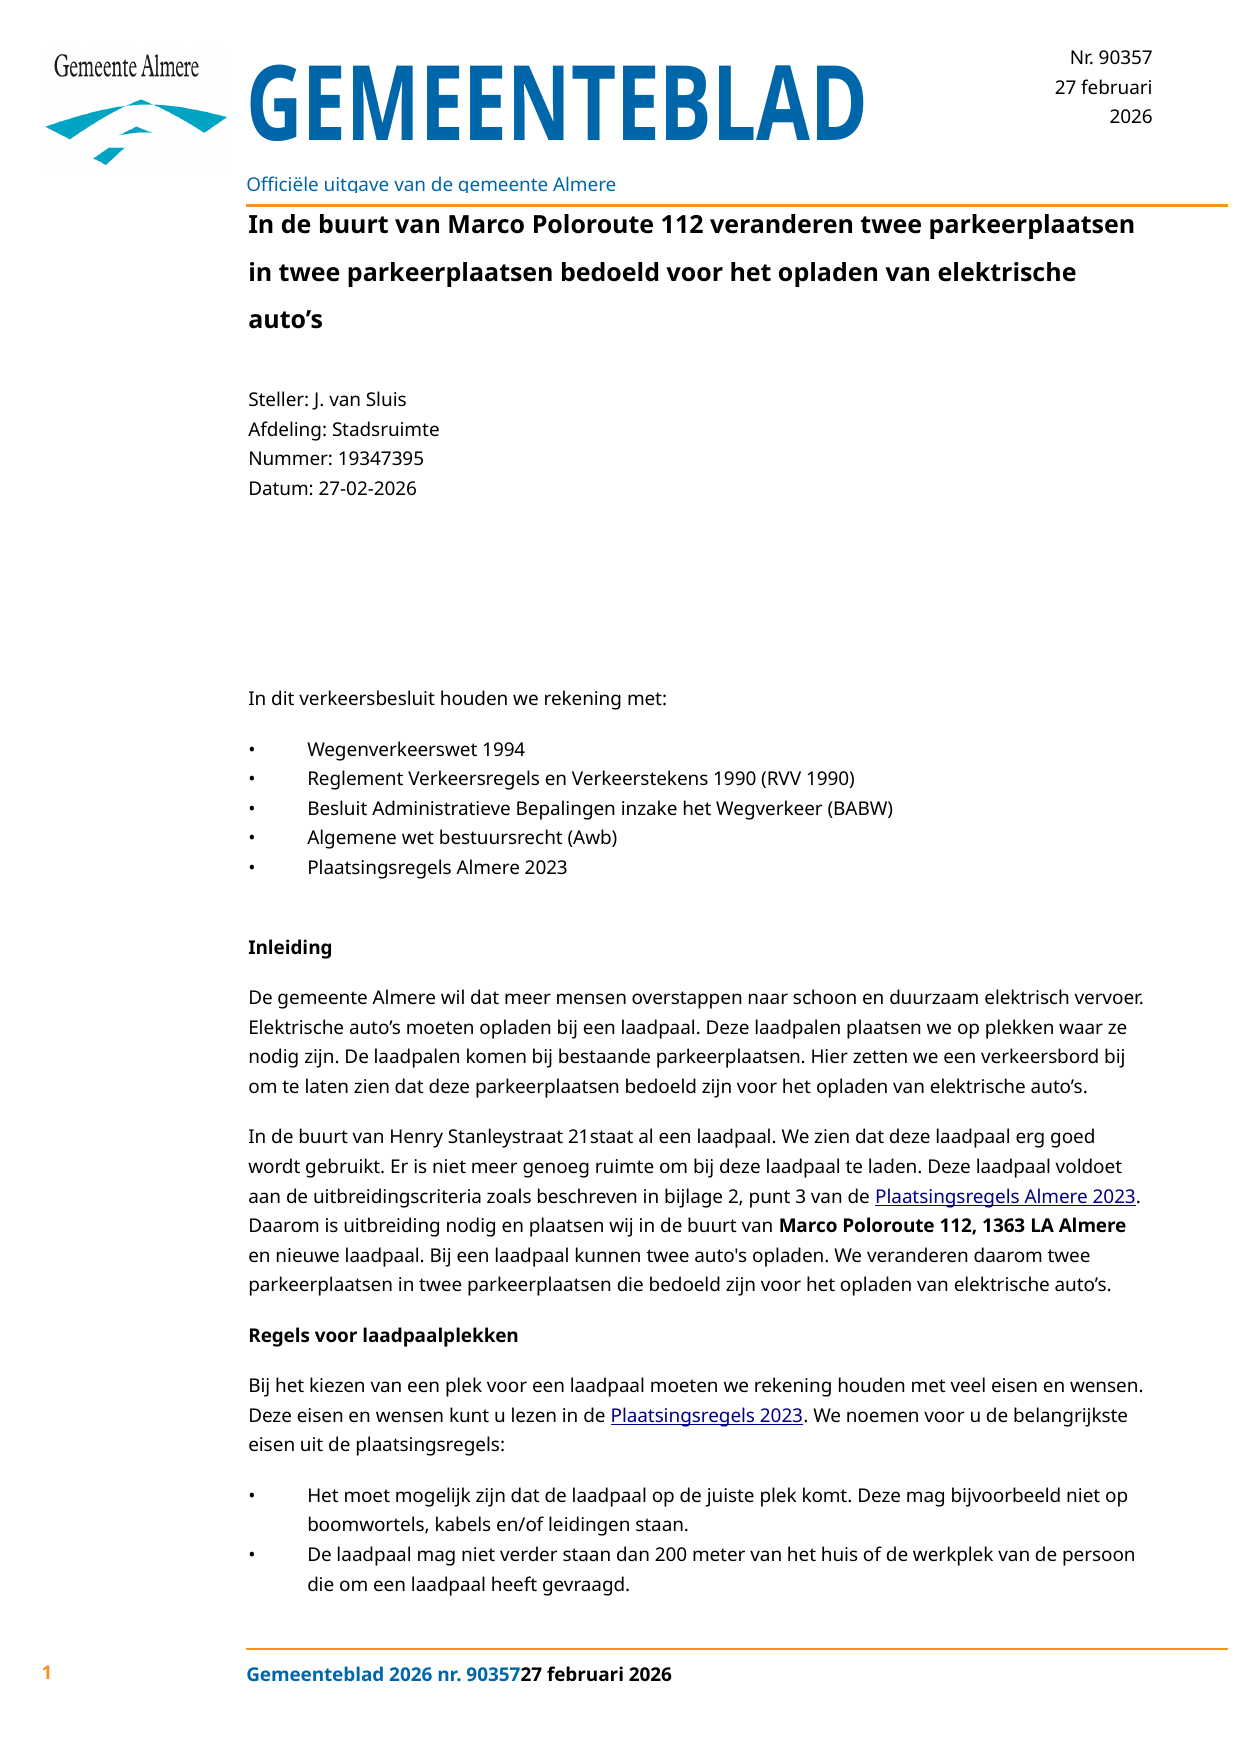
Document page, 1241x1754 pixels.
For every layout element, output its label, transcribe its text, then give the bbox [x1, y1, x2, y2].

text Nummer: 19347395 [248, 445, 1152, 471]
text De gemeente Almere wil dat meer mensen overstappen naar schoon en duurzaam elektrisch vervoer. Elektrische auto’s moeten opladen bij een laadpaal. Deze laadpalen plaatsen we op plekken waar ze nodig zijn. De laadpalen komen bij bestaande parkeerplaatsen. Hier zetten we een verkeersbord bij om te laten zien dat deze parkeerplaatsen bedoeld zijn voor het opladen van elektrische auto’s. [248, 984, 1152, 1099]
text Bij het kiezen van een plek voor een laadpaal moeten we rekening houden met veel eisen en wensen. Deze eisen en wensen kunt u lezen in de Plaatsingsregels 2023. We noemen voor u de belangrijkste eisen uit de plaatsingsregels: [248, 1372, 1152, 1457]
list De laadpaal mag niet verder staan dan 200 meter van het huis of de werkplek van de persoon die om een laadpaal heeft gevraagd. [248, 1541, 1152, 1597]
text Regels voor laadpaalplekken [248, 1322, 1152, 1348]
list Het moet mogelijk zijn dat de laadpaal op de juiste plek komt. Deze mag bijvoorbeeld niet op boomwortels, kabels en/of leidingen staan. [248, 1482, 1152, 1537]
text Inleiding [248, 934, 1152, 960]
list Wegenverkeerswet 1994 [248, 736, 1152, 762]
list Algemene wet bestuursrecht (Awb) [248, 824, 1152, 850]
text In de buurt van Marco Poloroute 112 veranderen twee parkeerplaatsen in twee parkeerplaatsen bedoeld voor het opladen van elektrische auto’s [248, 207, 1152, 336]
text Afdeling: Stadsruimte [248, 416, 1152, 442]
text Steller: J. van Sluis [248, 386, 1152, 412]
list Reglement Verkeersregels en Verkeerstekens 1990 (RVV 1990) [248, 765, 1152, 791]
list Besluit Administratieve Bepalingen inzake het Wegverkeer (BABW) [248, 795, 1152, 821]
picture [41, 47, 231, 172]
text Datum: 27-02-2026 [248, 475, 1152, 501]
list Plaatsingsregels Almere 2023 [248, 854, 1152, 880]
text In de buurt van Henry Stanleystraat 21staat al een laadpaal. We zien dat deze laadpaal erg goed wordt gebruikt. Er is niet meer genoeg ruimte om bij deze laadpaal te laden. Deze laadpaal voldoet aan de uitbreidingscriteria zoals beschreven in bijlage 2, punt 3 van de Plaatsingsregels Almere 2023. Daarom is uitbreiding nodig en plaatsen wij in de buurt van Marco Poloroute 112, 1363 LA Almere en nieuwe laadpaal. Bij een laadpaal kunnen twee auto's opladen. We veranderen daarom twee parkeerplaatsen in twee parkeerplaatsen die bedoeld zijn voor het opladen van elektrische auto’s. [248, 1124, 1152, 1297]
text In dit verkeersbesluit houden we rekening met: [248, 685, 1152, 711]
